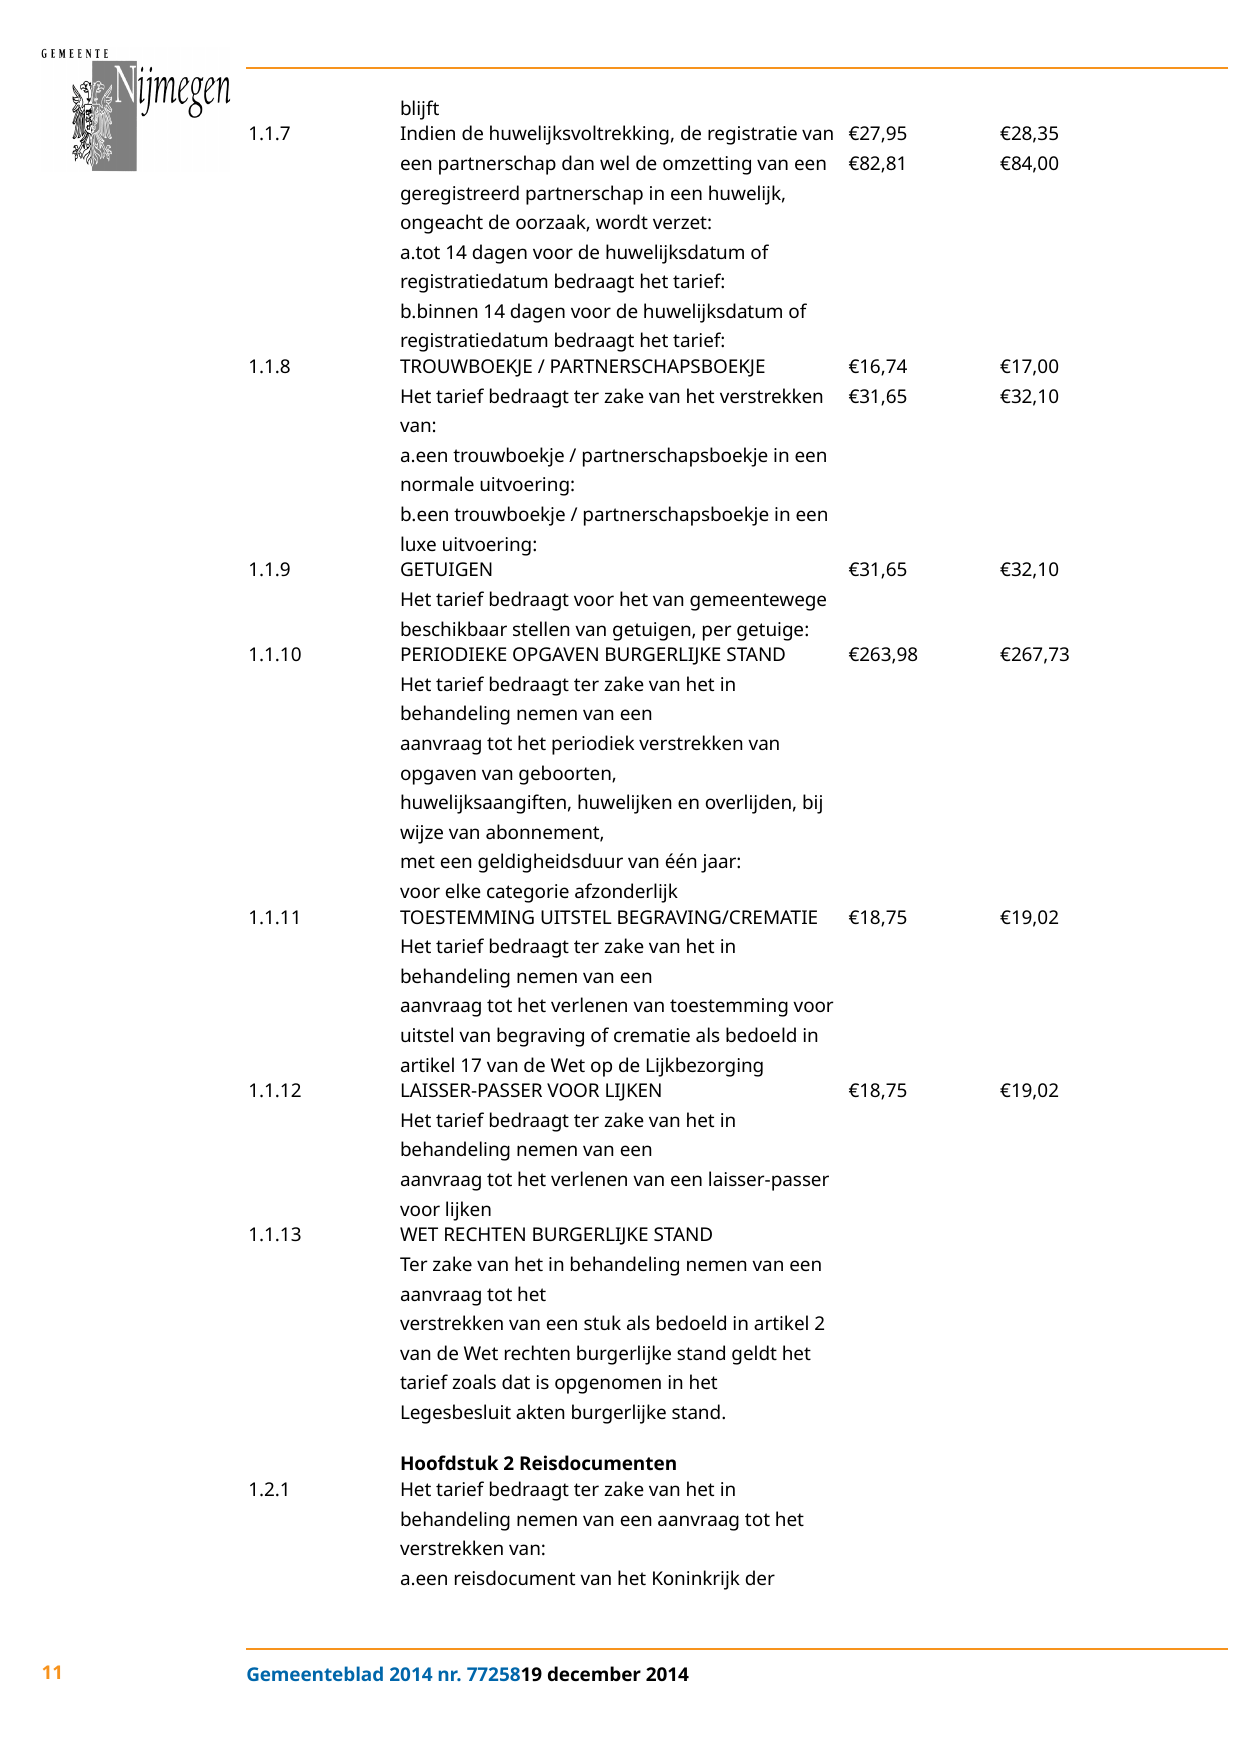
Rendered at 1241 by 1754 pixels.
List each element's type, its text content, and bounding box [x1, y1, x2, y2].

table_cell 1.1.10 [248, 641, 400, 904]
table_cell LAISSER-PASSER VOOR LIJKEN Het tarief bedraagt ter zake van het in behandeling nemen van een aanvraag tot het verlenen van een laisser-passer voor lijken [400, 1078, 848, 1222]
table_cell 1.1.11 [248, 904, 400, 1077]
table_cell €18,75 [848, 904, 1000, 1077]
table_cell Het tarief bedraagt ter zake van het in behandeling nemen van een aanvraag tot het verstrekken van: a.een reisdocument van het Koninkrijk der [400, 1476, 848, 1591]
picture [41, 47, 231, 172]
table_cell [1000, 1425, 1152, 1451]
table_cell 1.1.8 [248, 353, 400, 557]
table_cell PERIODIEKE OPGAVEN BURGERLIJKE STAND Het tarief bedraagt ter zake van het in behandeling nemen van een aanvraag tot het periodiek verstrekken van opgaven van geboorten, huwelijksaangiften, huwelijken en overlijden, bij wijze van abonnement, met een geldigheidsduur van één jaar: voor elke categorie afzonderlijk [400, 641, 848, 904]
table_cell [848, 95, 1000, 121]
table_cell GETUIGEN Het tarief bedraagt voor het van gemeentewege beschikbaar stellen van getuigen, per getuige: [400, 557, 848, 641]
table_cell [1000, 1476, 1152, 1591]
table_cell [848, 1222, 1000, 1425]
table_cell €267,73 [1000, 641, 1152, 904]
table_cell [848, 1451, 1000, 1476]
table_cell [248, 1451, 400, 1476]
table_cell [848, 1476, 1000, 1591]
table_cell €27,95 €82,81 [848, 121, 1000, 353]
table_cell blijft [400, 95, 848, 121]
table_cell [1000, 1451, 1152, 1476]
table_cell 1.1.7 [248, 121, 400, 353]
table_cell Hoofdstuk 2 Reisdocumenten [400, 1451, 848, 1476]
table_cell 1.1.12 [248, 1078, 400, 1222]
table_cell €32,10 [1000, 557, 1152, 641]
table_cell 1.1.13 [248, 1222, 400, 1425]
table_cell [1000, 1222, 1152, 1425]
table_cell €263,98 [848, 641, 1000, 904]
table_cell 1.2.1 [248, 1476, 400, 1591]
table_cell WET RECHTEN BURGERLIJKE STAND Ter zake van het in behandeling nemen van een aanvraag tot het verstrekken van een stuk als bedoeld in artikel 2 van de Wet rechten burgerlijke stand geldt het tarief zoals dat is opgenomen in het Legesbesluit akten burgerlijke stand. [400, 1222, 848, 1425]
table_cell €19,02 [1000, 1078, 1152, 1222]
table_cell [848, 1425, 1000, 1451]
table_cell TROUWBOEKJE / PARTNERSCHAPSBOEKJE Het tarief bedraagt ter zake van het verstrekken van: a.een trouwboekje / partnerschapsboekje in een normale uitvoering: b.een trouwboekje / partnerschapsboekje in een luxe uitvoering: [400, 353, 848, 557]
table_cell [248, 1425, 400, 1451]
table_cell €31,65 [848, 557, 1000, 641]
table_cell Indien de huwelijksvoltrekking, de registratie van een partnerschap dan wel de omzetting van een geregistreerd partnerschap in een huwelijk, ongeacht de oorzaak, wordt verzet: a.tot 14 dagen voor de huwelijksdatum of registratiedatum bedraagt het tarief: b.binnen 14 dagen voor de huwelijksdatum of registratiedatum bedraagt het tarief: [400, 121, 848, 353]
table_cell TOESTEMMING UITSTEL BEGRAVING/CREMATIE Het tarief bedraagt ter zake van het in behandeling nemen van een aanvraag tot het verlenen van toestemming voor uitstel van begraving of crematie als bedoeld in artikel 17 van de Wet op de Lijkbezorging [400, 904, 848, 1077]
table_cell €18,75 [848, 1078, 1000, 1222]
table_cell 1.1.9 [248, 557, 400, 641]
table_cell [1000, 95, 1152, 121]
table_cell €16,74 €31,65 [848, 353, 1000, 557]
table_cell [248, 95, 400, 121]
table_cell [400, 1425, 848, 1451]
table_cell €28,35 €84,00 [1000, 121, 1152, 353]
table_cell €17,00 €32,10 [1000, 353, 1152, 557]
table_cell €19,02 [1000, 904, 1152, 1077]
